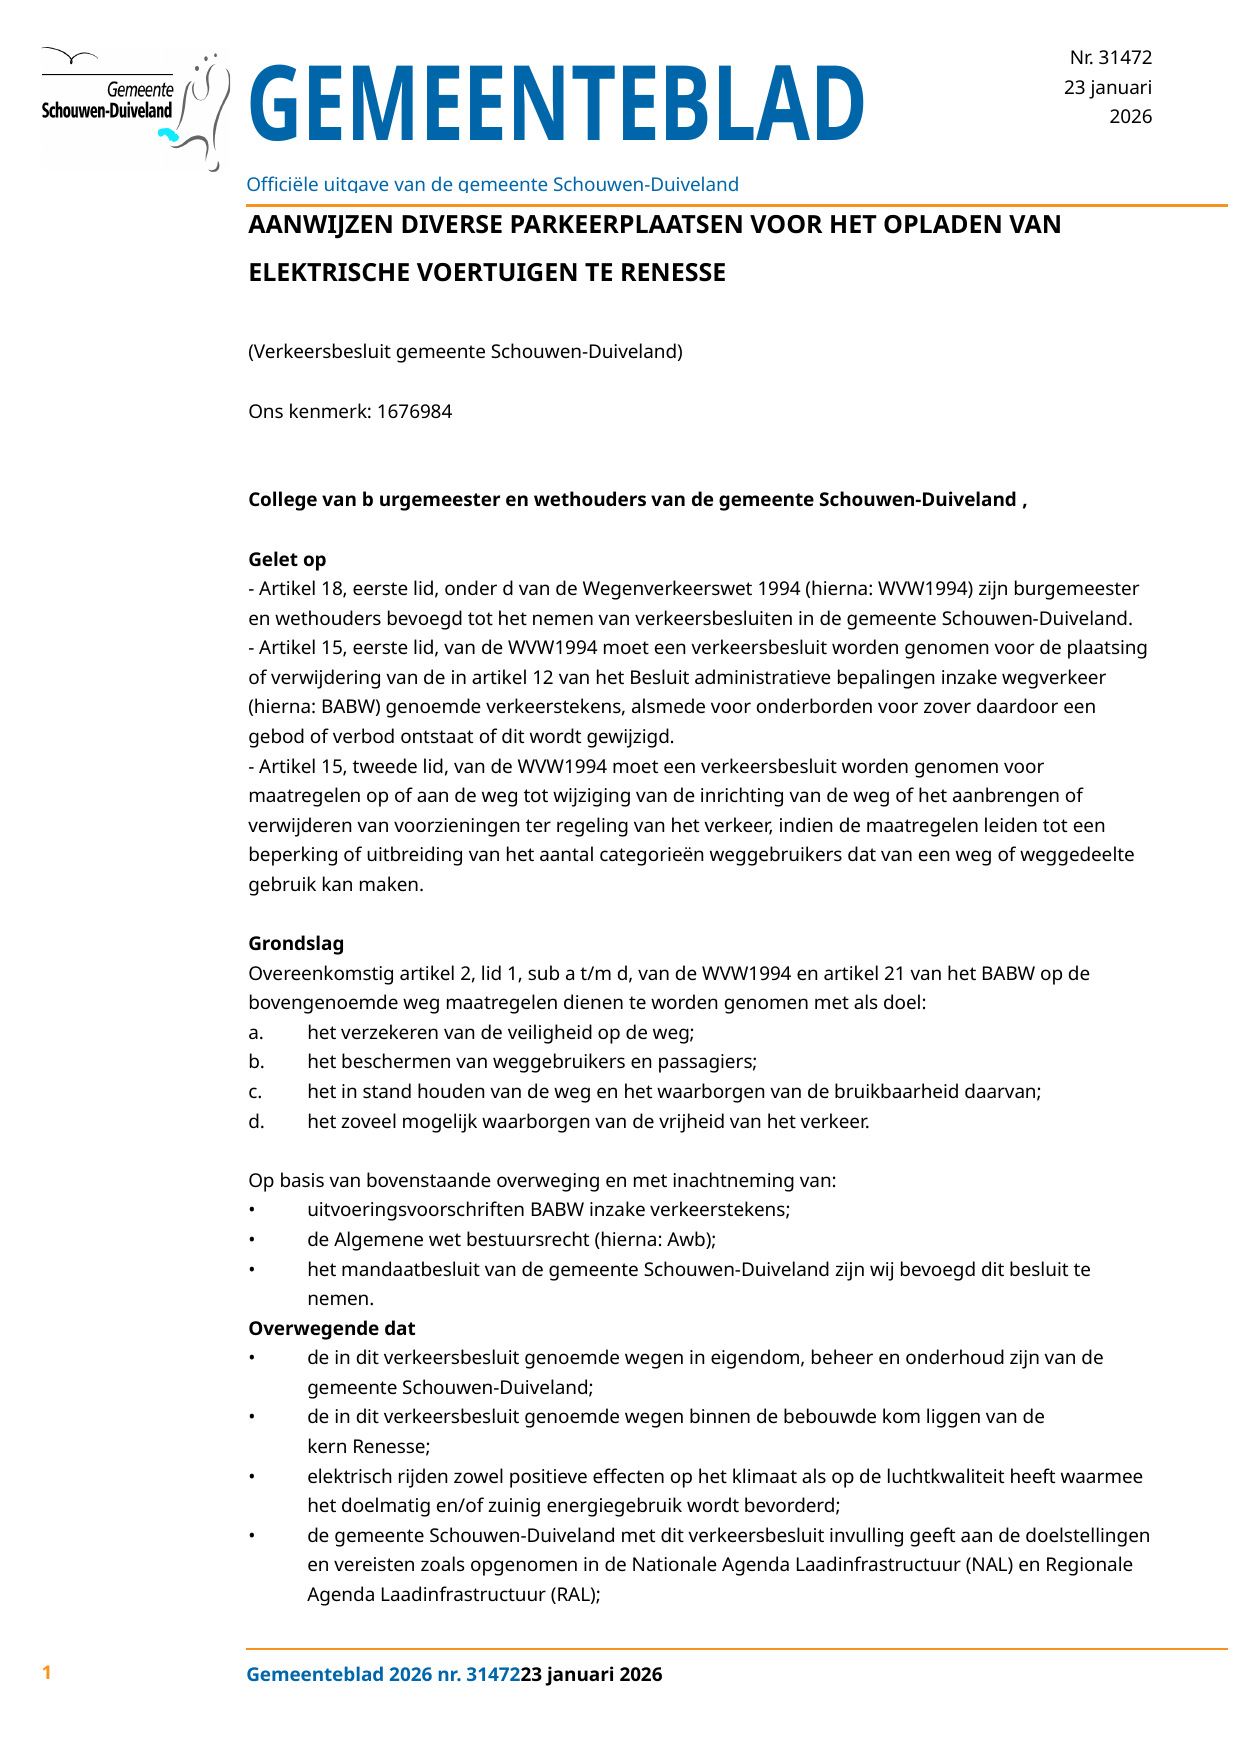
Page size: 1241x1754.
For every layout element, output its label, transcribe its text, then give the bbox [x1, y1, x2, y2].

list het in stand houden van de weg en het waarborgen van de bruikbaarheid daarvan; [248, 1078, 1152, 1104]
text Gelet op [248, 546, 1152, 571]
list het zoveel mogelijk waarborgen van de vrijheid van het verkeer. [248, 1108, 1152, 1133]
text Overwegende dat [248, 1315, 1152, 1341]
list kern Renesse; [248, 1433, 1152, 1459]
list uitvoeringsvoorschriften BABW inzake verkeerstekens; [248, 1197, 1152, 1222]
list de Algemene wet bestuursrecht (hierna: Awb); [248, 1226, 1152, 1252]
text - Artikel 18, eerste lid, onder d van de Wegenverkeerswet 1994 (hierna: WVW1994) zijn burgemeester en wethouders bevoegd tot het nemen van verkeersbesluiten in de gemeente Schouwen-Duiveland. [248, 575, 1152, 631]
text College van b urgemeester en wethouders van de gemeente Schouwen-Duiveland , [248, 487, 1152, 512]
list de in dit verkeersbesluit genoemde wegen in eigendom, beheer en onderhoud zijn van de gemeente Schouwen-Duiveland; [248, 1344, 1152, 1400]
picture [41, 47, 231, 172]
list het verzekeren van de veiligheid op de weg; [248, 1019, 1152, 1045]
text AANWIJZEN DIVERSE PARKEERPLAATSEN VOOR HET OPLADEN VAN ELEKTRISCHE VOERTUIGEN TE RENESSE [248, 207, 1152, 288]
list de gemeente Schouwen-Duiveland met dit verkeersbesluit invulling geeft aan de doelstellingen en vereisten zoals opgenomen in de Nationale Agenda Laadinfrastructuur (NAL) en Regionale Agenda Laadinfrastructuur (RAL); [248, 1522, 1152, 1607]
list het beschermen van weggebruikers en passagiers; [248, 1049, 1152, 1074]
text Ons kenmerk: 1676984 [248, 398, 1152, 423]
text - Artikel 15, tweede lid, van de WVW1994 moet een verkeersbesluit worden genomen voor maatregelen op of aan de weg tot wijziging van de inrichting van de weg of het aanbrengen of verwijderen van voorzieningen ter regeling van het verkeer, indien de maatregelen leiden tot een beperking of uitbreiding van het aantal categorieën weggebruikers dat van een weg of weggedeelte gebruik kan maken. [248, 753, 1152, 897]
list de in dit verkeersbesluit genoemde wegen binnen de bebouwde kom liggen van de [248, 1404, 1152, 1429]
text (Verkeersbesluit gemeente Schouwen-Duiveland) [248, 339, 1152, 364]
list elektrisch rijden zowel positieve effecten op het klimaat als op de luchtkwaliteit heeft waarmee het doelmatig en/of zuinig energiegebruik wordt bevorderd; [248, 1463, 1152, 1518]
text Overeenkomstig artikel 2, lid 1, sub a t/m d, van de WVW1994 en artikel 21 van het BABW op de bovengenoemde weg maatregelen dienen te worden genomen met als doel: [248, 960, 1152, 1015]
text Grondslag [248, 930, 1152, 956]
list het mandaatbesluit van de gemeente Schouwen-Duiveland zijn wij bevoegd dit besluit te nemen. [248, 1256, 1152, 1311]
text - Artikel 15, eerste lid, van de WVW1994 moet een verkeersbesluit worden genomen voor de plaatsing of verwijdering van de in artikel 12 van het Besluit administratieve bepalingen inzake wegverkeer (hierna: BABW) genoemde verkeerstekens, alsmede voor onderborden voor zover daardoor een gebod of verbod ontstaat of dit wordt gewijzigd. [248, 634, 1152, 749]
text Op basis van bovenstaande overweging en met inachtneming van: [248, 1167, 1152, 1193]
